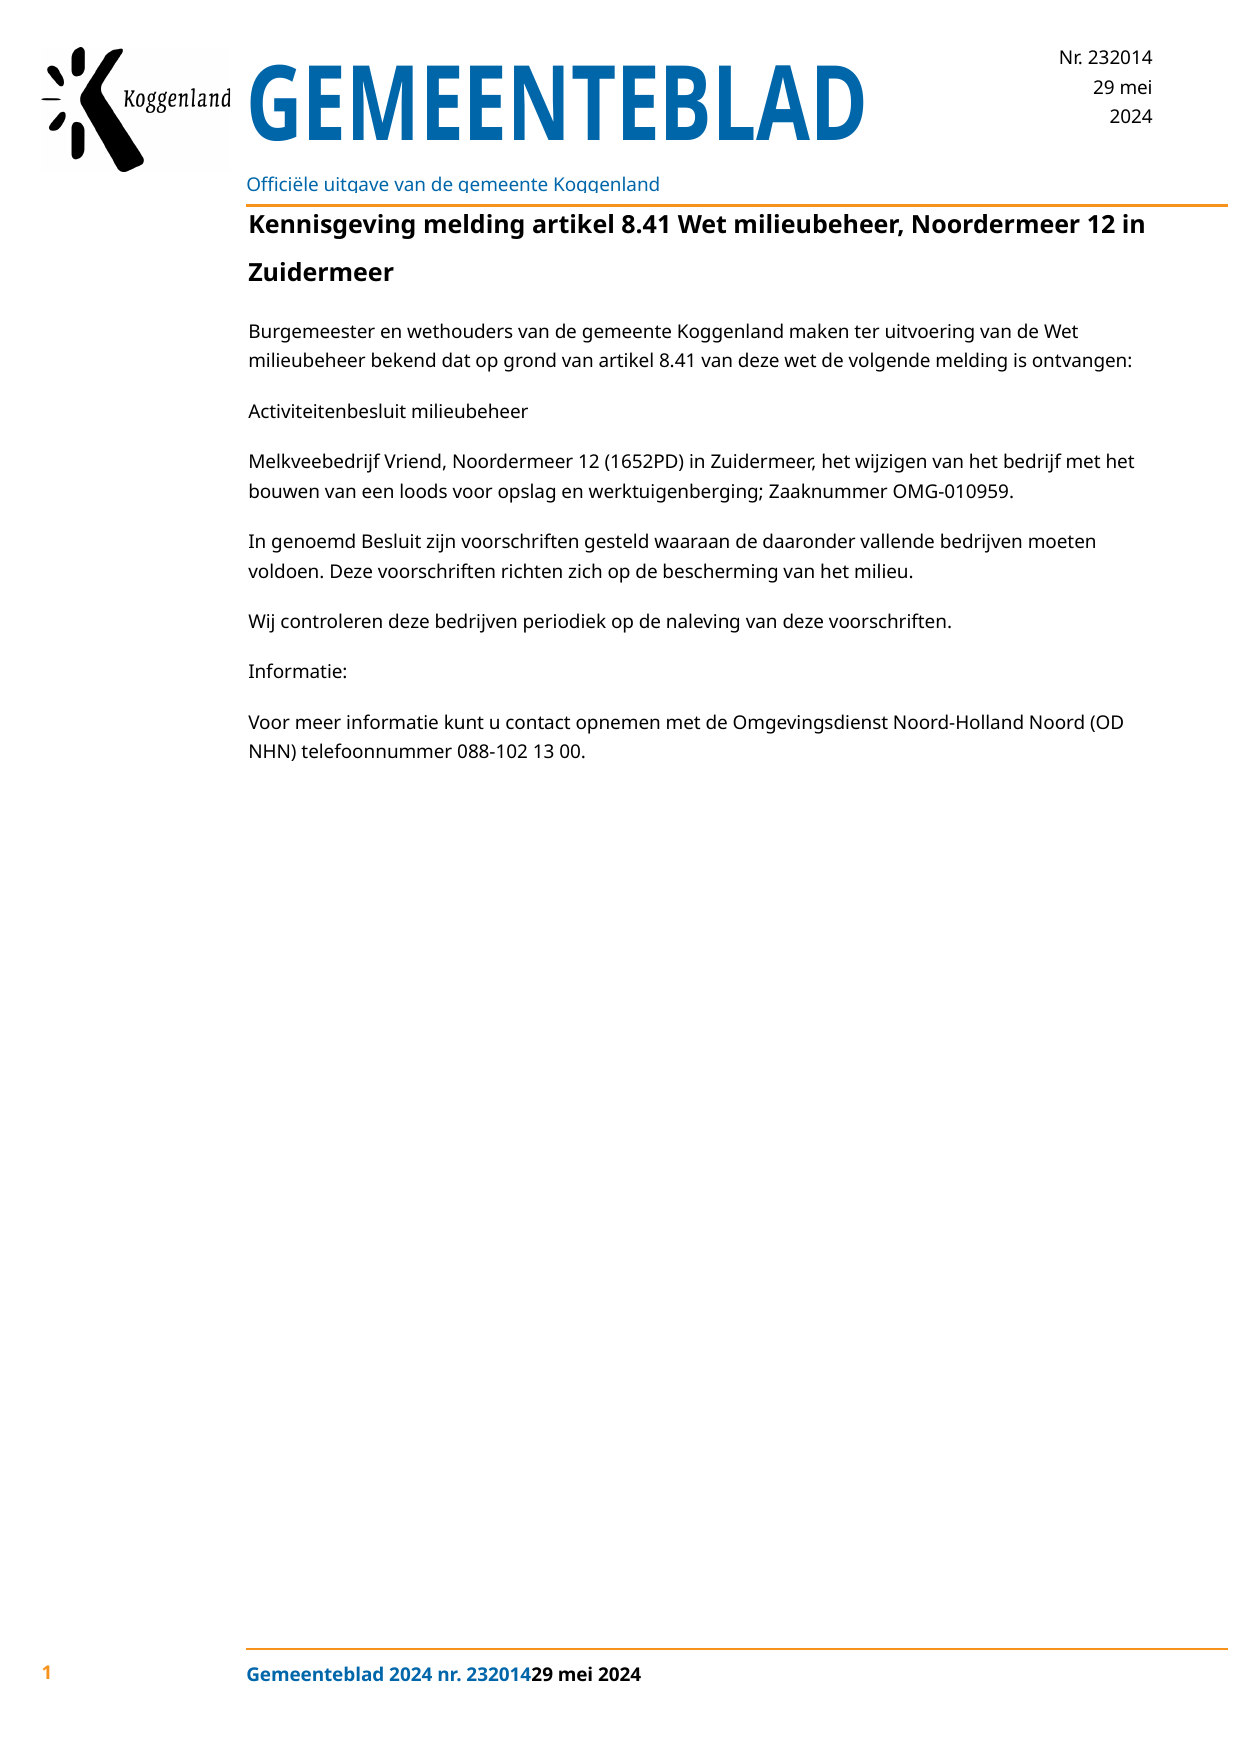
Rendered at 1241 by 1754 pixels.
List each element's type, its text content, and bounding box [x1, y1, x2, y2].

text Voor meer informatie kunt u contact opnemen met de Omgevingsdienst Noord-Holland Noord (OD NHN) telefoonnummer 088-102 13 00. [248, 709, 1152, 764]
text Informatie: [248, 659, 1152, 684]
text Activiteitenbesluit milieubeheer [248, 398, 1152, 424]
picture [41, 47, 231, 172]
text Melkveebedrijf Vriend, Noordermeer 12 (1652PD) in Zuidermeer, het wijzigen van het bedrijf met het bouwen van een loods voor opslag en werktuigenberging; Zaaknummer OMG-010959. [248, 448, 1152, 504]
text Burgemeester en wethouders van de gemeente Koggenland maken ter uitvoering van de Wet milieubeheer bekend dat op grond van artikel 8.41 van deze wet de volgende melding is ontvangen: [248, 318, 1152, 373]
text Kennisgeving melding artikel 8.41 Wet milieubeheer, Noordermeer 12 in Zuidermeer [248, 207, 1152, 288]
text Wij controleren deze bedrijven periodiek op de naleving van deze voorschriften. [248, 608, 1152, 634]
text In genoemd Besluit zijn voorschriften gesteld waaraan de daaronder vallende bedrijven moeten voldoen. Deze voorschriften richten zich op de bescherming van het milieu. [248, 528, 1152, 584]
